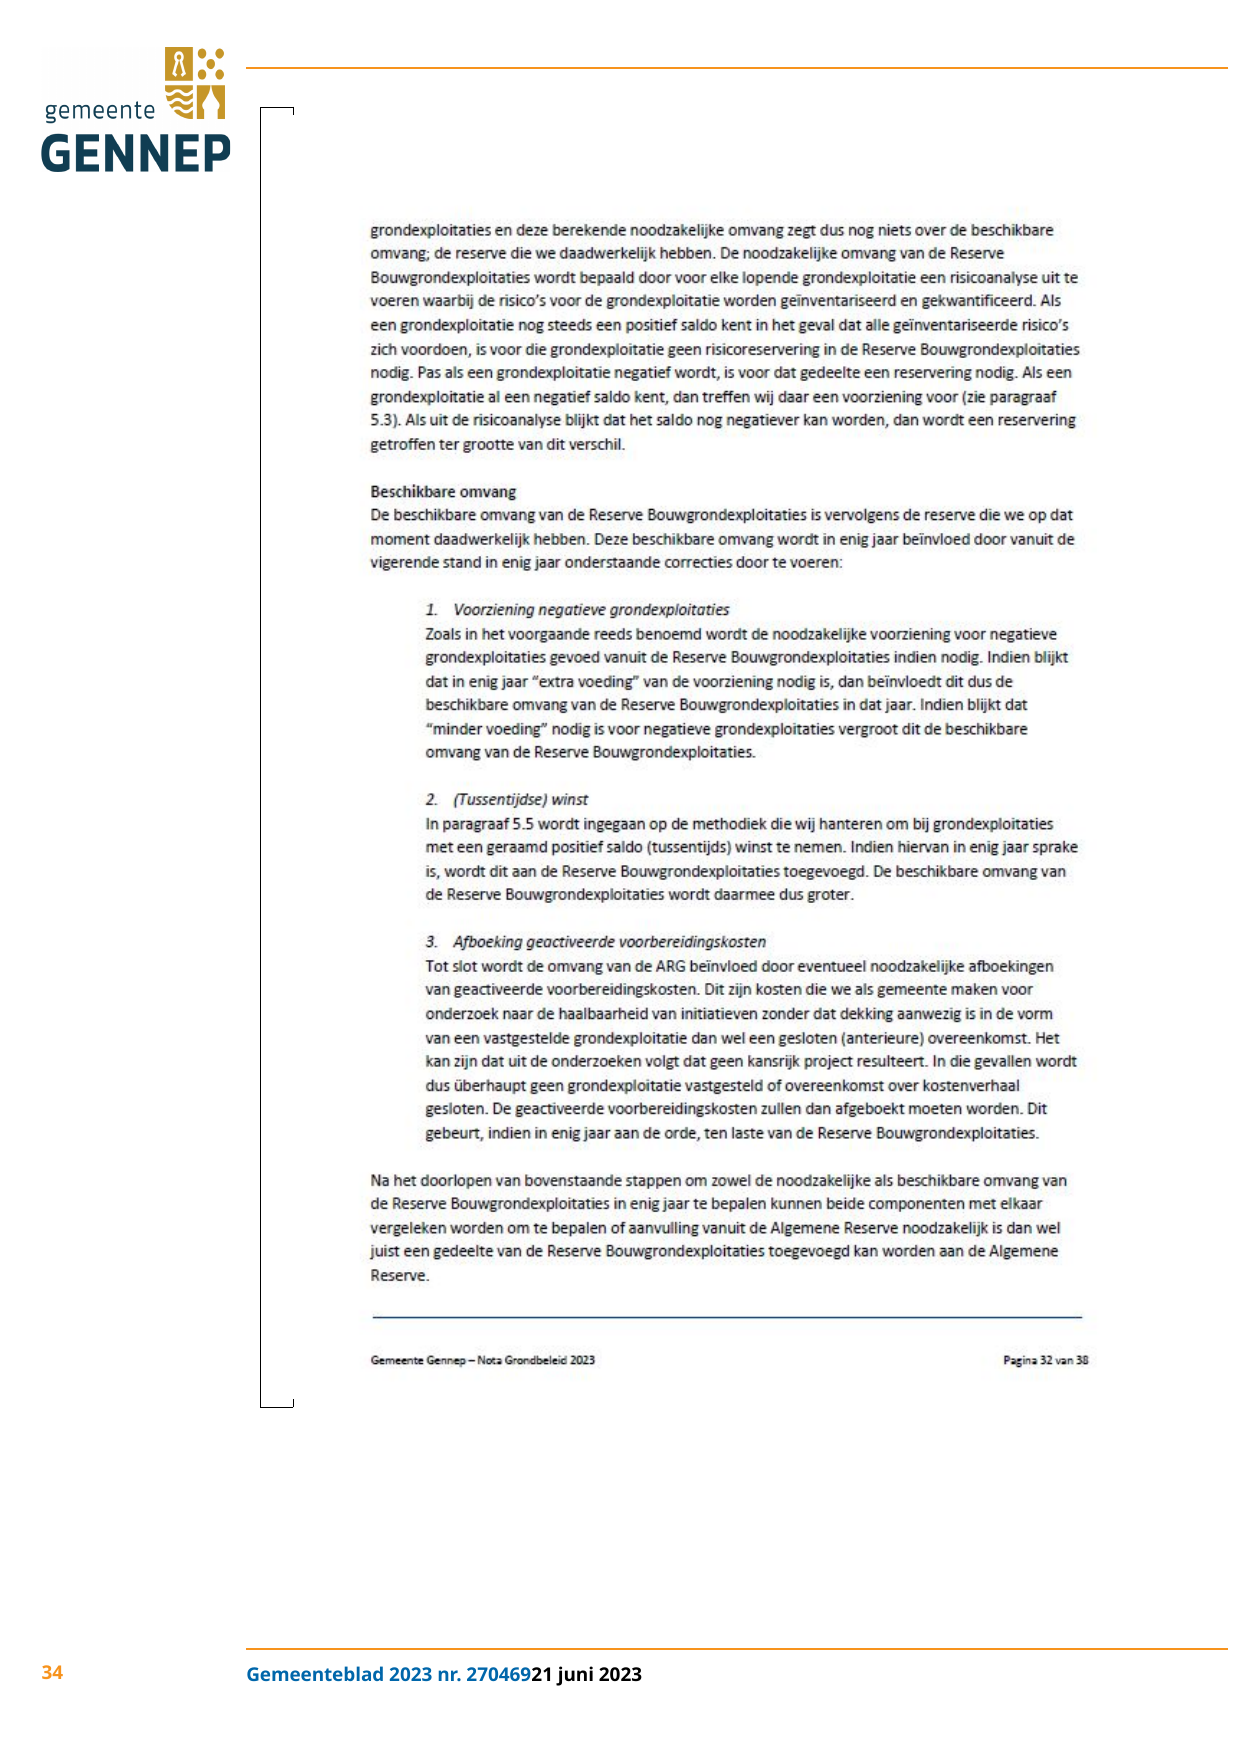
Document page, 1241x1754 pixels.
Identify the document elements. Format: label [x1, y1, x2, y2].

picture [268, 115, 1173, 1399]
picture [41, 47, 231, 172]
